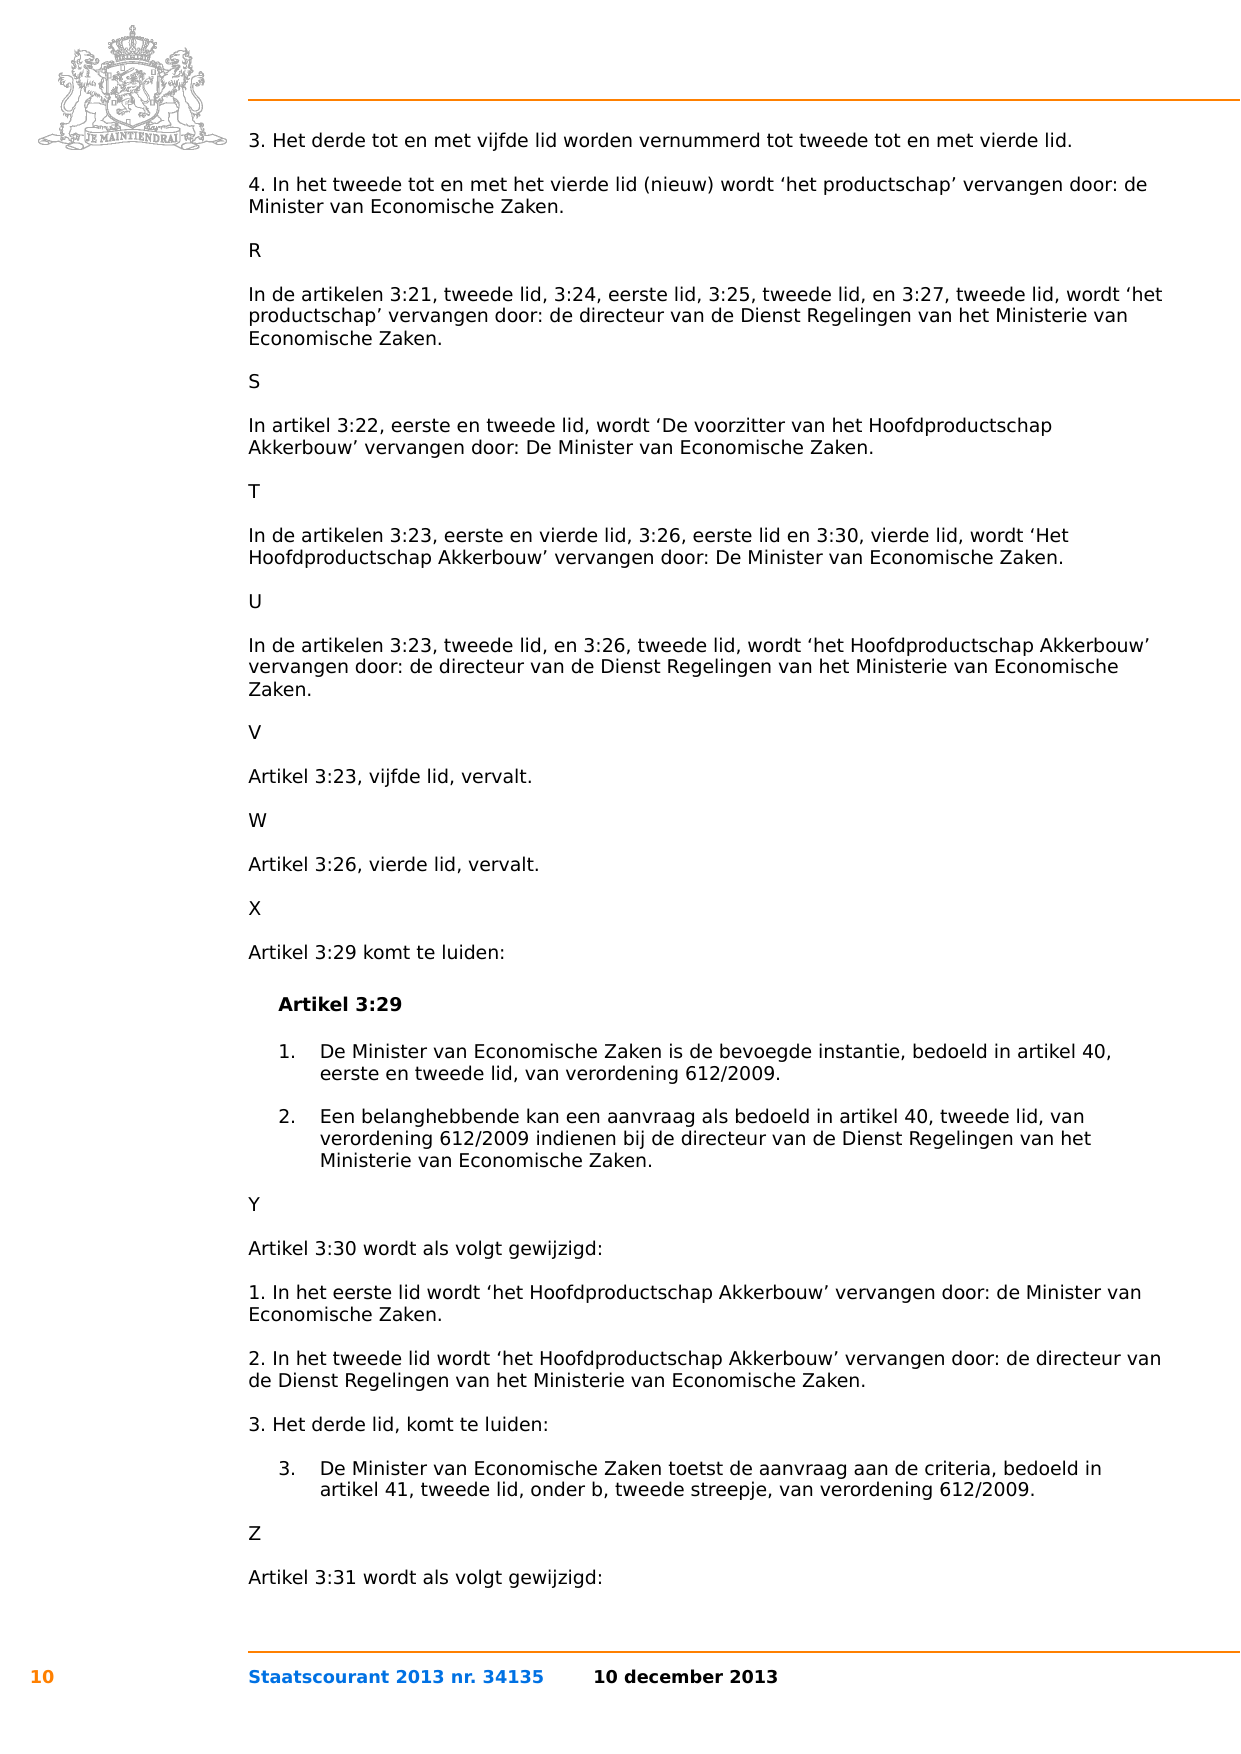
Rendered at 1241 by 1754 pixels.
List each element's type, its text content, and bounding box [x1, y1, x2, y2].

text In de artikelen 3:21, tweede lid, 3:24, eerste lid, 3:25, tweede lid, en 3:27, tweede lid, wordt ‘het productschap’ vervangen door: de directeur van de Dienst Regelingen van het Ministerie van Economische Zaken. [248, 283, 1163, 349]
text X [248, 898, 1163, 920]
text Z [248, 1523, 1163, 1545]
text V [248, 722, 1163, 744]
subtitle Artikel 3:29 [278, 993, 1163, 1016]
text In de artikelen 3:23, tweede lid, en 3:26, tweede lid, wordt ‘het Hoofdproductschap Akkerbouw’ vervangen door: de directeur van de Dienst Regelingen van het Ministerie van Economische Zaken. [248, 634, 1163, 700]
text 3. Het derde tot en met vijfde lid worden vernummerd tot tweede tot en met vierde lid. [248, 130, 1163, 152]
text In artikel 3:22, eerste en tweede lid, wordt ‘De voorzitter van het Hoofdproductschap Akkerbouw’ vervangen door: De Minister van Economische Zaken. [248, 415, 1163, 459]
text 1. De Minister van Economische Zaken is de bevoegde instantie, bedoeld in artikel 40, eerste en tweede lid, van verordening 612/2009. [278, 1041, 1163, 1084]
picture [38, 25, 227, 150]
text Y [248, 1194, 1163, 1216]
text 4. In het tweede tot en met het vierde lid (nieuw) wordt ‘het productschap’ vervangen door: de Minister van Economische Zaken. [248, 174, 1163, 218]
text U [248, 591, 1163, 613]
text Artikel 3:29 komt te luiden: [248, 942, 1163, 963]
text 2. Een belanghebbende kan een aanvraag als bedoeld in artikel 40, tweede lid, van verordening 612/2009 indienen bij de directeur van de Dienst Regelingen van het Ministerie van Economische Zaken. [278, 1106, 1163, 1172]
text R [248, 239, 1163, 262]
text In de artikelen 3:23, eerste en vierde lid, 3:26, eerste lid en 3:30, vierde lid, wordt ‘Het Hoofdproductschap Akkerbouw’ vervangen door: De Minister van Economische Zaken. [248, 525, 1163, 569]
text 2. In het tweede lid wordt ‘het Hoofdproductschap Akkerbouw’ vervangen door: de directeur van de Dienst Regelingen van het Ministerie van Economische Zaken. [248, 1348, 1163, 1392]
text Artikel 3:23, vijfde lid, vervalt. [248, 766, 1163, 788]
text T [248, 481, 1163, 503]
text Artikel 3:30 wordt als volgt gewijzigd: [248, 1238, 1163, 1260]
text Artikel 3:26, vierde lid, vervalt. [248, 854, 1163, 876]
text 3. Het derde lid, komt te luiden: [248, 1413, 1163, 1436]
text 1. In het eerste lid wordt ‘het Hoofdproductschap Akkerbouw’ vervangen door: de Minister van Economische Zaken. [248, 1282, 1163, 1326]
text 3. De Minister van Economische Zaken toetst de aanvraag aan de criteria, bedoeld in artikel 41, tweede lid, onder b, tweede streepje, van verordening 612/2009. [278, 1457, 1163, 1501]
text S [248, 371, 1163, 393]
text Artikel 3:31 wordt als volgt gewijzigd: [248, 1567, 1163, 1589]
text W [248, 810, 1163, 832]
